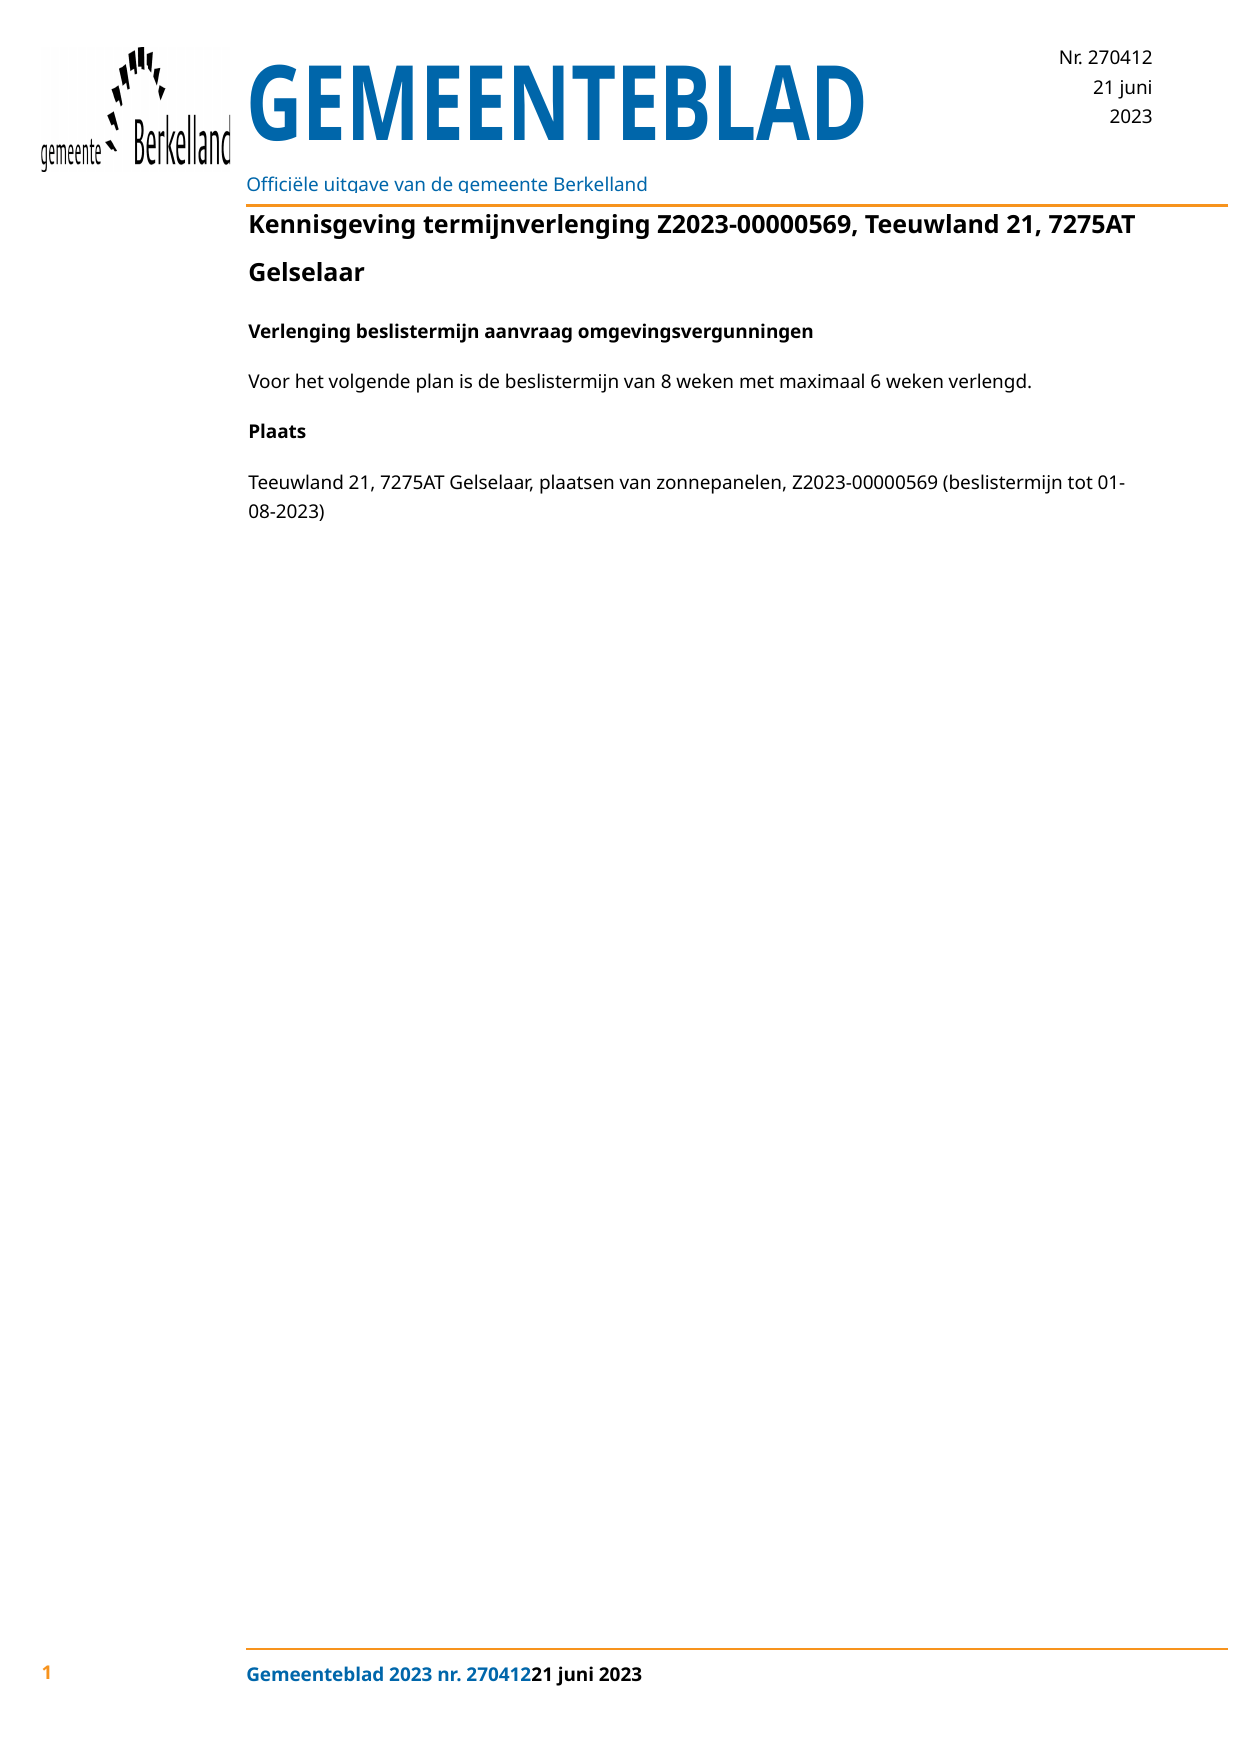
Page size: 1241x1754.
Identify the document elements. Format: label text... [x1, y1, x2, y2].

text Plaats [248, 419, 1152, 444]
text Kennisgeving termijnverlenging Z2023-00000569, Teeuwland 21, 7275AT Gelselaar [248, 207, 1152, 288]
text Teeuwland 21, 7275AT Gelselaar, plaatsen van zonnepanelen, Z2023-00000569 (beslistermijn tot 01-08-2023) [248, 469, 1152, 524]
picture [41, 47, 231, 172]
text Voor het volgende plan is de beslistermijn van 8 weken met maximaal 6 weken verlengd. [248, 368, 1152, 394]
text Verlenging beslistermijn aanvraag omgevingsvergunningen [248, 318, 1152, 344]
